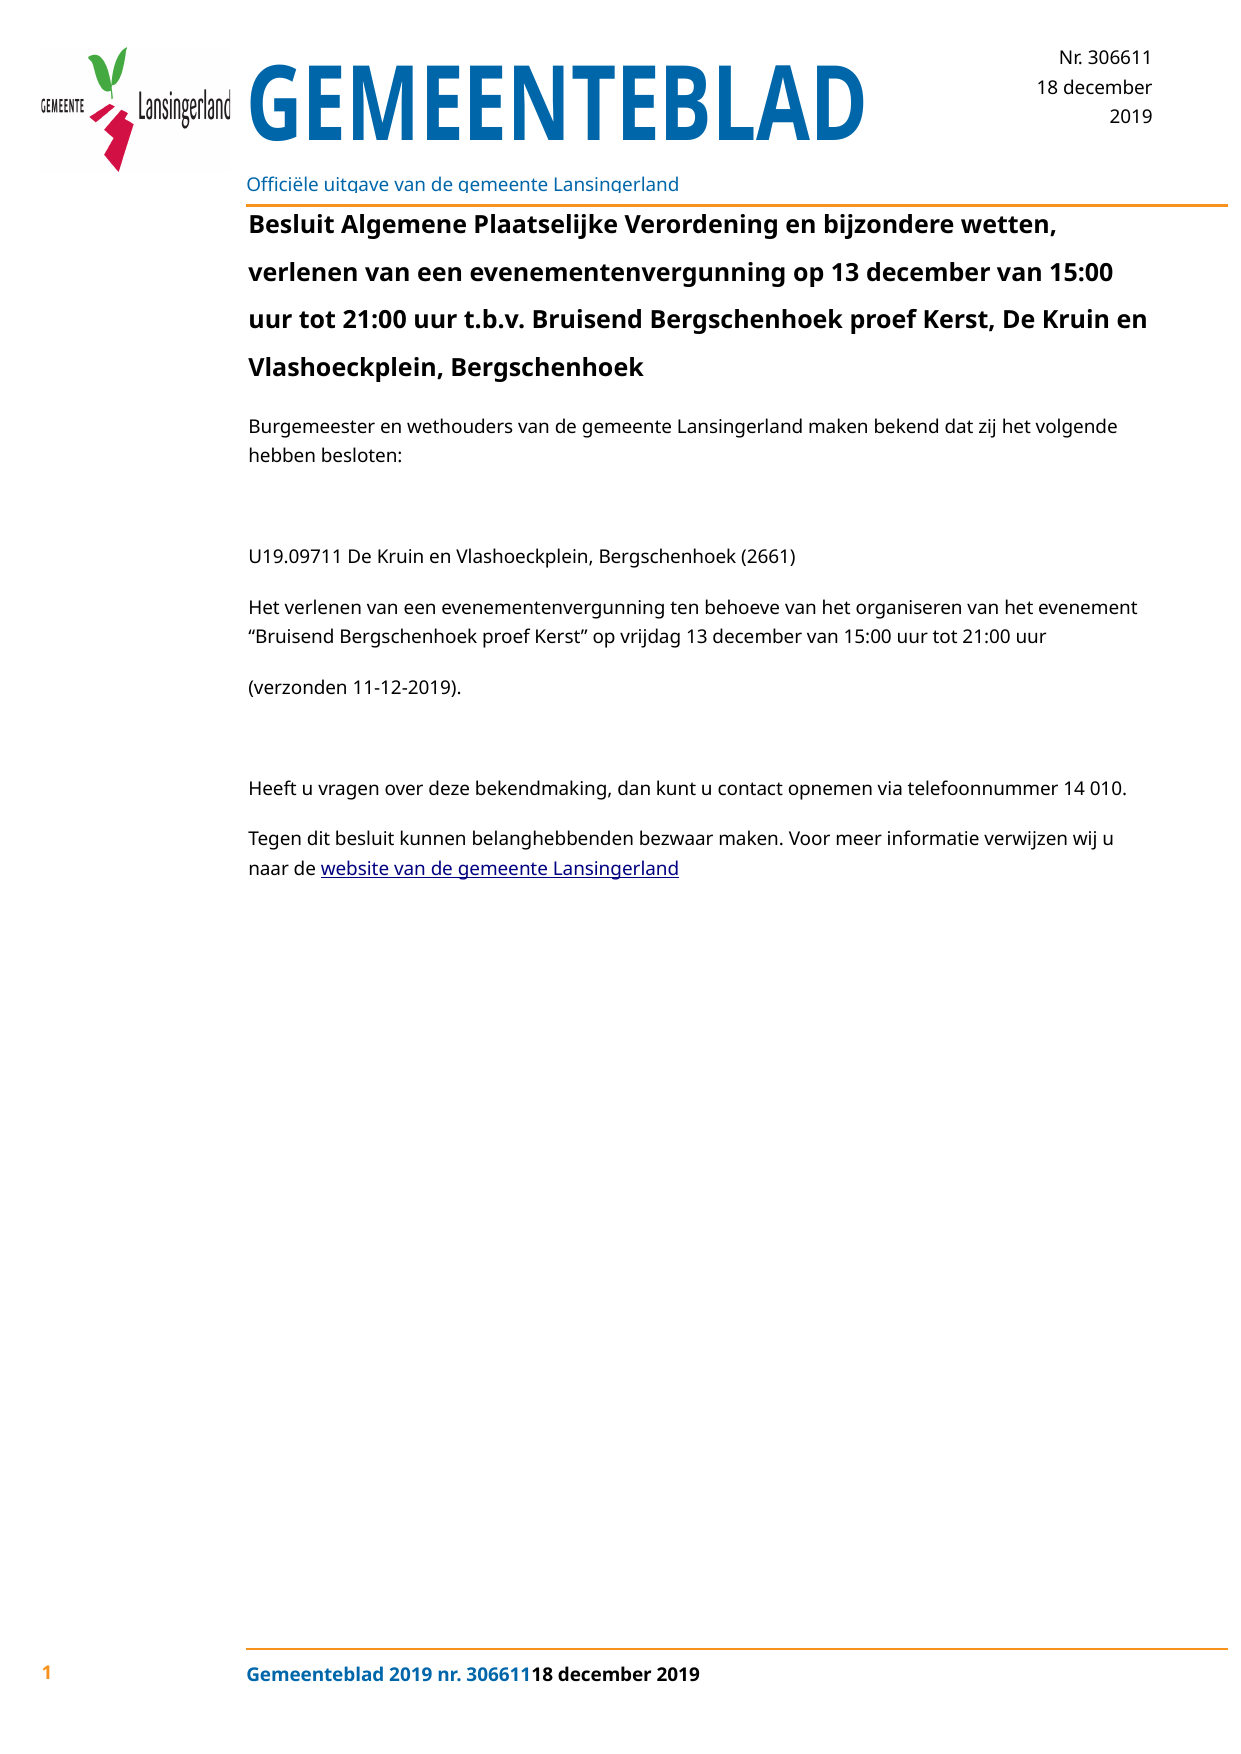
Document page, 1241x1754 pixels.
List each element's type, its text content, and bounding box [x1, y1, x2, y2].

text Heeft u vragen over deze bekendmaking, dan kunt u contact opnemen via telefoonnummer 14 010. [248, 775, 1152, 801]
text Besluit Algemene Plaatselijke Verordening en bijzondere wetten, verlenen van een evenementenvergunning op 13 december van 15:00 uur tot 21:00 uur t.b.v. Bruisend Bergschenhoek proef Kerst, De Kruin en Vlashoeckplein, Bergschenhoek [248, 207, 1152, 384]
text Het verlenen van een evenementenvergunning ten behoeve van het organiseren van het evenement “Bruisend Bergschenhoek proef Kerst” op vrijdag 13 december van 15:00 uur tot 21:00 uur [248, 594, 1152, 649]
text U19.09711 De Kruin en Vlashoeckplein, Bergschenhoek (2661) [248, 543, 1152, 569]
picture [41, 47, 231, 172]
text Tegen dit besluit kunnen belanghebbenden bezwaar maken. Voor meer informatie verwijzen wij u naar de website van de gemeente Lansingerland [248, 825, 1152, 881]
text Burgemeester en wethouders van de gemeente Lansingerland maken bekend dat zij het volgende hebben besloten: [248, 413, 1152, 468]
text (verzonden 11-12-2019). [248, 674, 1152, 700]
